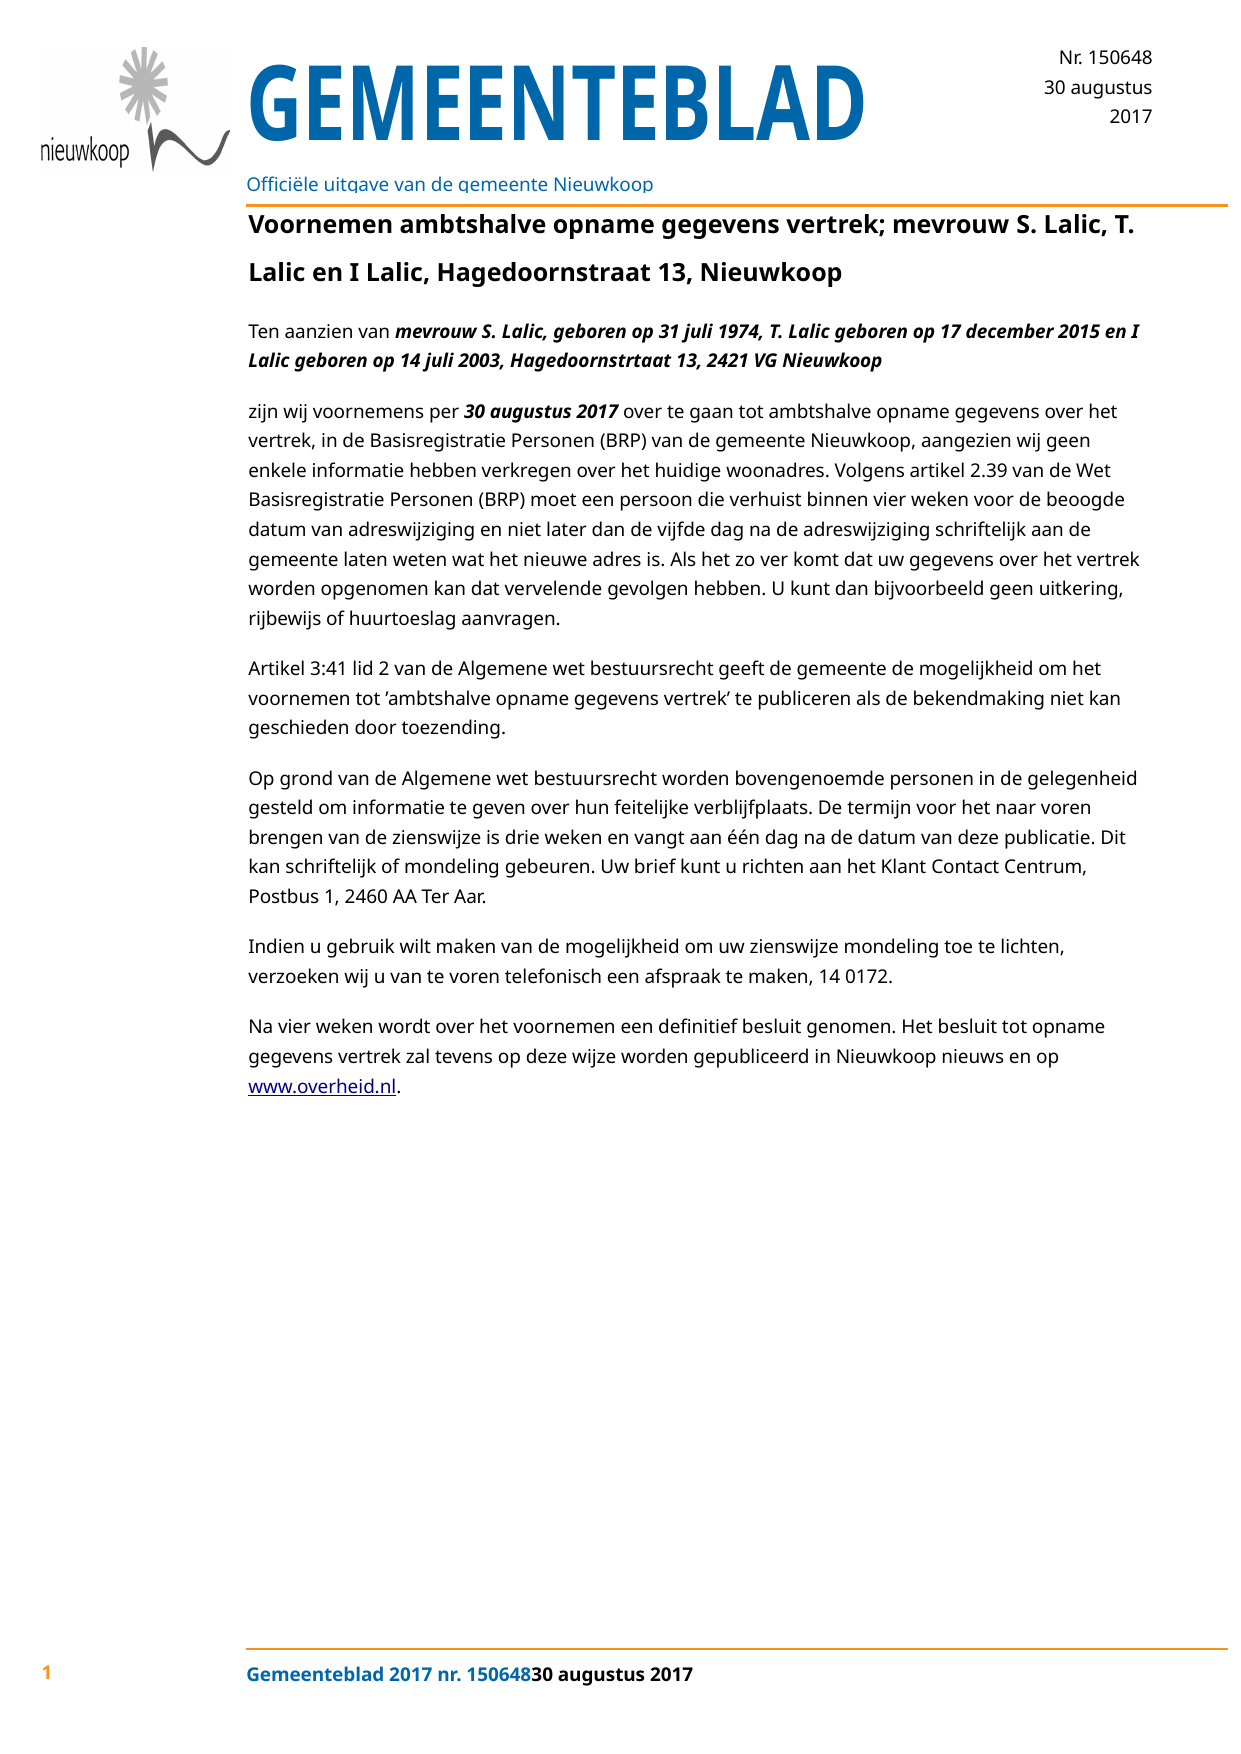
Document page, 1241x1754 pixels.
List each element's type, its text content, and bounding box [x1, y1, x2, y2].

text Ten aanzien van mevrouw S. Lalic, geboren op 31 juli 1974, T. Lalic geboren op 17 december 2015 en I Lalic geboren op 14 juli 2003, Hagedoornstrtaat 13, 2421 VG Nieuwkoop [248, 318, 1152, 373]
text Indien u gebruik wilt maken van de mogelijkheid om uw zienswijze mondeling toe te lichten, verzoeken wij u van te voren telefonisch een afspraak te maken, 14 0172. [248, 934, 1152, 989]
text Artikel 3:41 lid 2 van de Algemene wet bestuursrecht geeft de gemeente de mogelijkheid om het voornemen tot ’ambtshalve opname gegevens vertrek’ te publiceren als de bekendmaking niet kan geschieden door toezending. [248, 655, 1152, 740]
text Voornemen ambtshalve opname gegevens vertrek; mevrouw S. Lalic, T. Lalic en I Lalic, Hagedoornstraat 13, Nieuwkoop [248, 207, 1152, 288]
text Op grond van de Algemene wet bestuursrecht worden bovengenoemde personen in de gelegenheid gesteld om informatie te geven over hun feitelijke verblijfplaats. De termijn voor het naar voren brengen van de zienswijze is drie weken en vangt aan één dag na de datum van deze publicatie. Dit kan schriftelijk of mondeling gebeuren. Uw brief kunt u richten aan het Klant Contact Centrum, Postbus 1, 2460 AA Ter Aar. [248, 765, 1152, 909]
text Na vier weken wordt over het voornemen een definitief besluit genomen. Het besluit tot opname gegevens vertrek zal tevens op deze wijze worden gepubliceerd in Nieuwkoop nieuws en op www.overheid.nl. [248, 1014, 1152, 1099]
picture [41, 47, 231, 172]
text zijn wij voornemens per 30 augustus 2017 over te gaan tot ambtshalve opname gegevens over het vertrek, in de Basisregistratie Personen (BRP) van de gemeente Nieuwkoop, aangezien wij geen enkele informatie hebben verkregen over het huidige woonadres. Volgens artikel 2.39 van de Wet Basisregistratie Personen (BRP) moet een persoon die verhuist binnen vier weken voor de beoogde datum van adreswijziging en niet later dan de vijfde dag na de adreswijziging schriftelijk aan de gemeente laten weten wat het nieuwe adres is. Als het zo ver komt dat uw gegevens over het vertrek worden opgenomen kan dat vervelende gevolgen hebben. U kunt dan bijvoorbeeld geen uitkering, rijbewijs of huurtoeslag aanvragen. [248, 398, 1152, 631]
